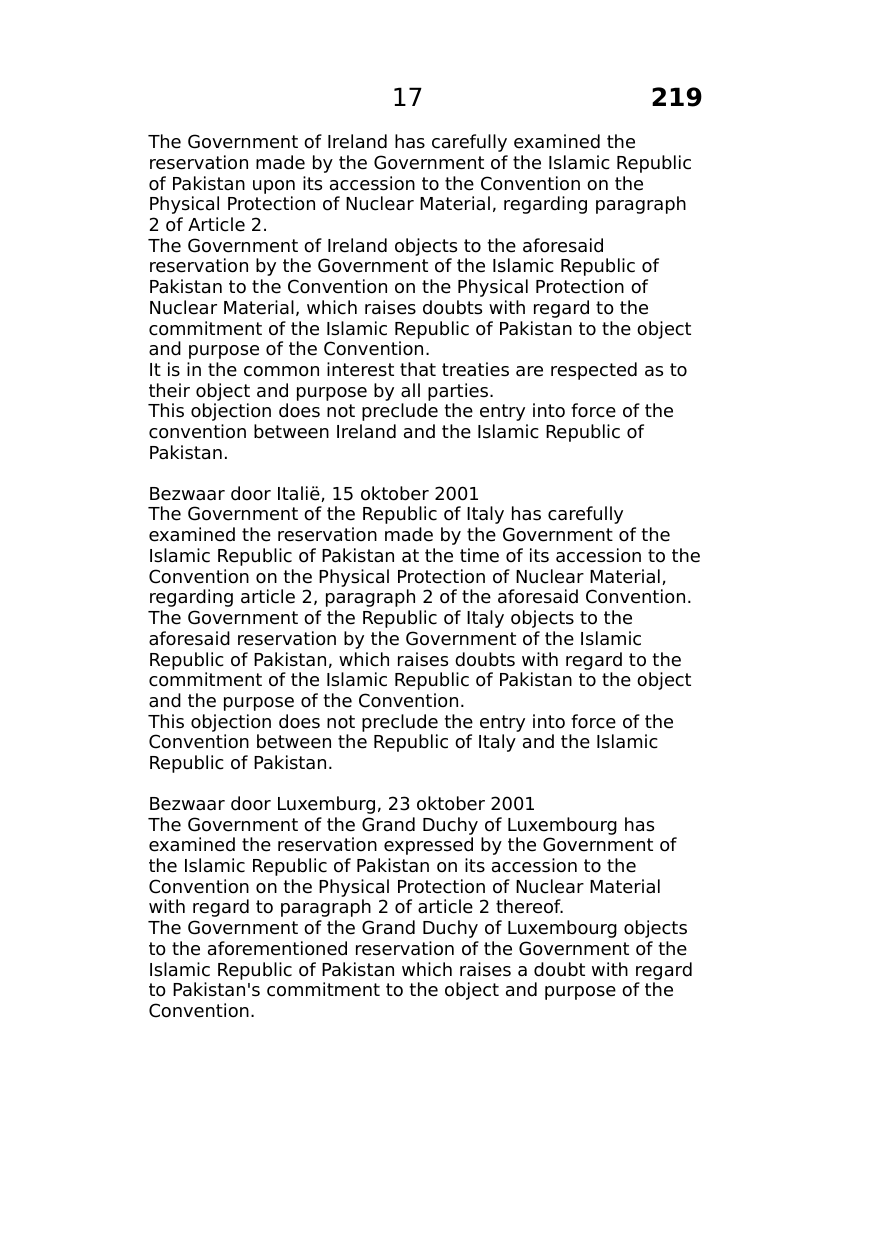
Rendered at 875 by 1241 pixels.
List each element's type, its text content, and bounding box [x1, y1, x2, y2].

text The Government of Ireland objects to the aforesaid reservation by the Government of the Islamic Republic of Pakistan to the Convention on the Physical Protection of Nuclear Material, which raises doubts with regard to the commitment of the Islamic Republic of Pakistan to the object and purpose of the Convention. [148, 236, 703, 360]
text This objection does not preclude the entry into force of the convention between Ireland and the Islamic Republic of Pakistan. [148, 401, 703, 463]
text The Government of Ireland has carefully examined the reservation made by the Government of the Islamic Republic of Pakistan upon its accession to the Convention on the Physical Protection of Nuclear Material, regarding paragraph 2 of Article 2. [148, 132, 703, 236]
text Bezwaar door Luxemburg, 23 oktober 2001 [148, 794, 703, 814]
text The Government of the Republic of Italy objects to the aforesaid reservation by the Government of the Islamic Republic of Pakistan, which raises doubts with regard to the commitment of the Islamic Republic of Pakistan to the object and the purpose of the Convention. [148, 608, 703, 712]
text The Government of the Grand Duchy of Luxembourg has examined the reservation expressed by the Government of the Islamic Republic of Pakistan on its accession to the Convention on the Physical Protection of Nuclear Material with regard to paragraph 2 of article 2 thereof. [148, 814, 703, 918]
text Bezwaar door Italië, 15 oktober 2001 [148, 483, 703, 504]
text It is in the common interest that treaties are respected as to their object and purpose by all parties. [148, 360, 703, 401]
text The Government of the Republic of Italy has carefully examined the reservation made by the Government of the Islamic Republic of Pakistan at the time of its accession to the Convention on the Physical Protection of Nuclear Material, regarding article 2, paragraph 2 of the aforesaid Convention. [148, 504, 703, 608]
text This objection does not preclude the entry into force of the Convention between the Republic of Italy and the Islamic Republic of Pakistan. [148, 712, 703, 774]
text The Government of the Grand Duchy of Luxembourg objects to the aforementioned reservation of the Government of the Islamic Republic of Pakistan which raises a doubt with regard to Pakistan's commitment to the object and purpose of the Convention. [148, 918, 703, 1022]
